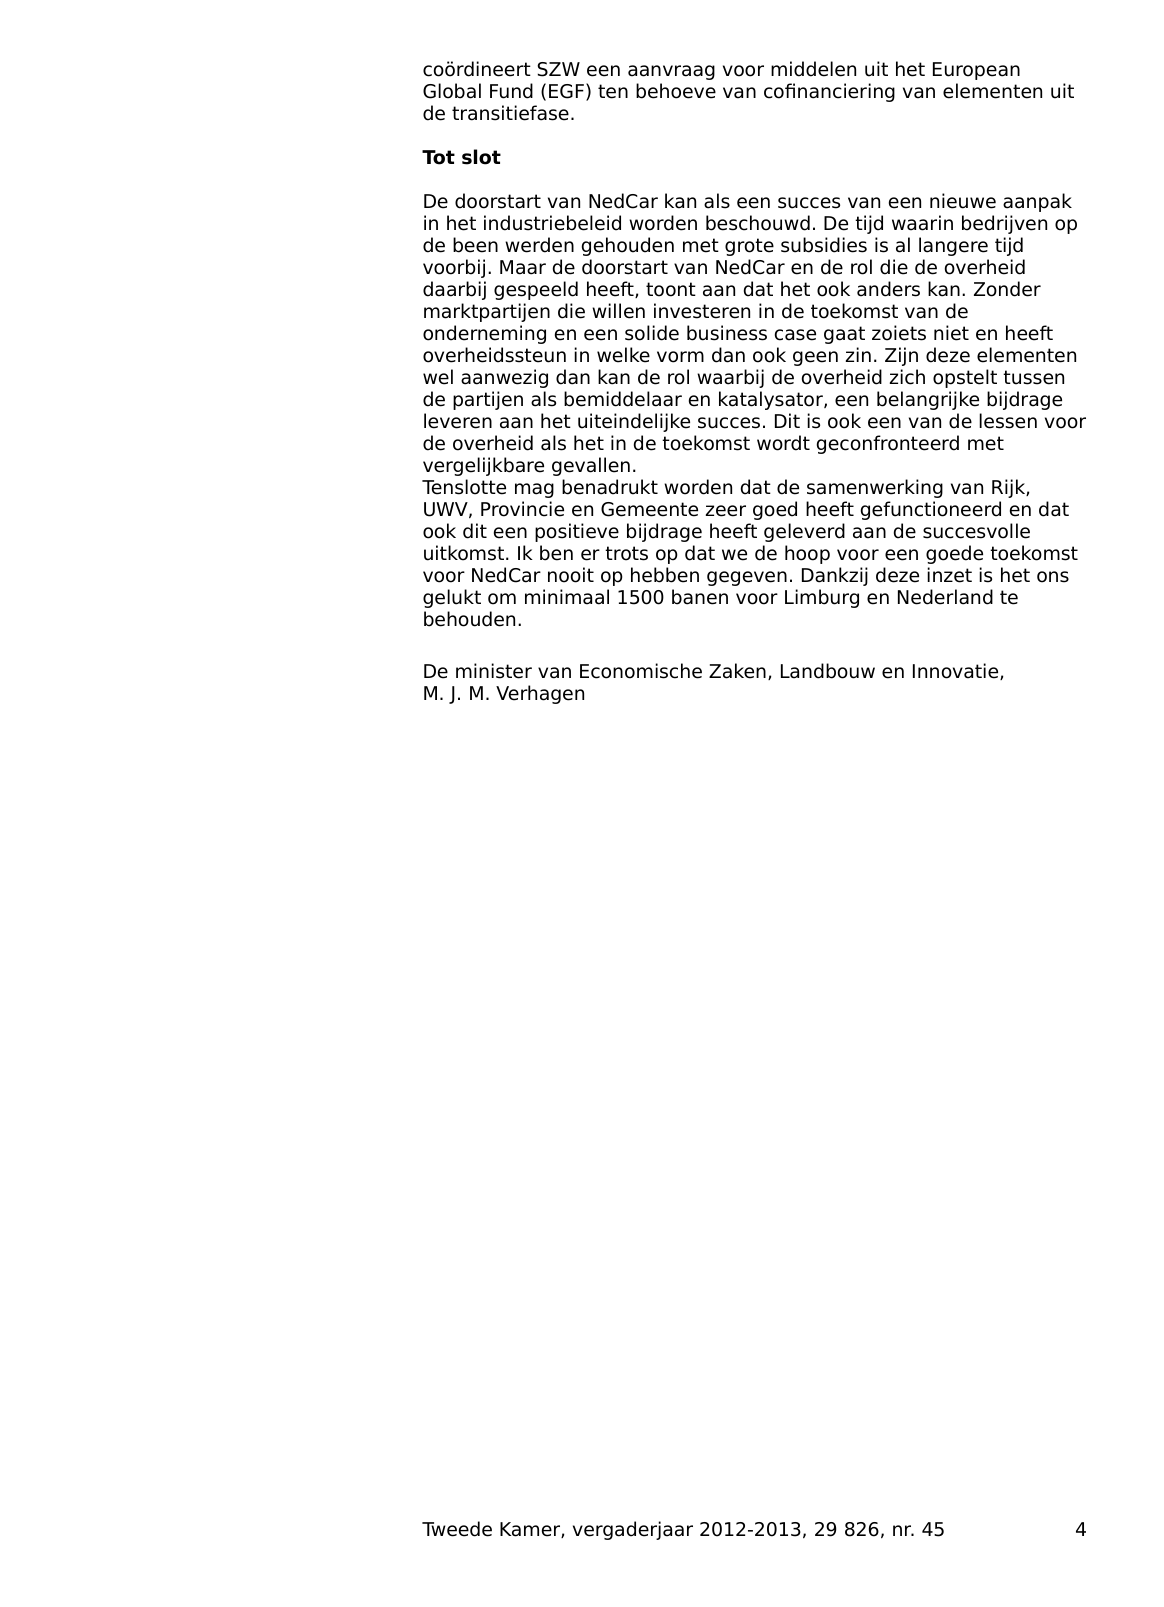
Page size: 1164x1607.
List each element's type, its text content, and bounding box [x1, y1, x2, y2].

text De minister van Economische Zaken, Landbouw en Innovatie, M. J. M. Verhagen [422, 661, 1087, 705]
subtitle Tot slot [422, 147, 1087, 169]
text Tenslotte mag benadrukt worden dat de samenwerking van Rijk, UWV, Provincie en Gemeente zeer goed heeft gefunctioneerd en dat ook dit een positieve bijdrage heeft geleverd aan de succesvolle uitkomst. Ik ben er trots op dat we de hoop voor een goede toekomst voor NedCar nooit op hebben gegeven. Dankzij deze inzet is het ons gelukt om minimaal 1500 banen voor Limburg en Nederland te behouden. [422, 477, 1087, 631]
text coördineert SZW een aanvraag voor middelen uit het European Global Fund (EGF) ten behoeve van cofinanciering van elementen uit de transitiefase. [422, 59, 1087, 125]
text De doorstart van NedCar kan als een succes van een nieuwe aanpak in het industriebeleid worden beschouwd. De tijd waarin bedrijven op de been werden gehouden met grote subsidies is al langere tijd voorbij. Maar de doorstart van NedCar en de rol die de overheid daarbij gespeeld heeft, toont aan dat het ook anders kan. Zonder marktpartijen die willen investeren in de toekomst van de onderneming en een solide business case gaat zoiets niet en heeft overheidssteun in welke vorm dan ook geen zin. Zijn deze elementen wel aanwezig dan kan de rol waarbij de overheid zich opstelt tussen de partijen als bemiddelaar en katalysator, een belangrijke bijdrage leveren aan het uiteindelijke succes. Dit is ook een van de lessen voor de overheid als het in de toekomst wordt geconfronteerd met vergelijkbare gevallen. [422, 191, 1087, 477]
